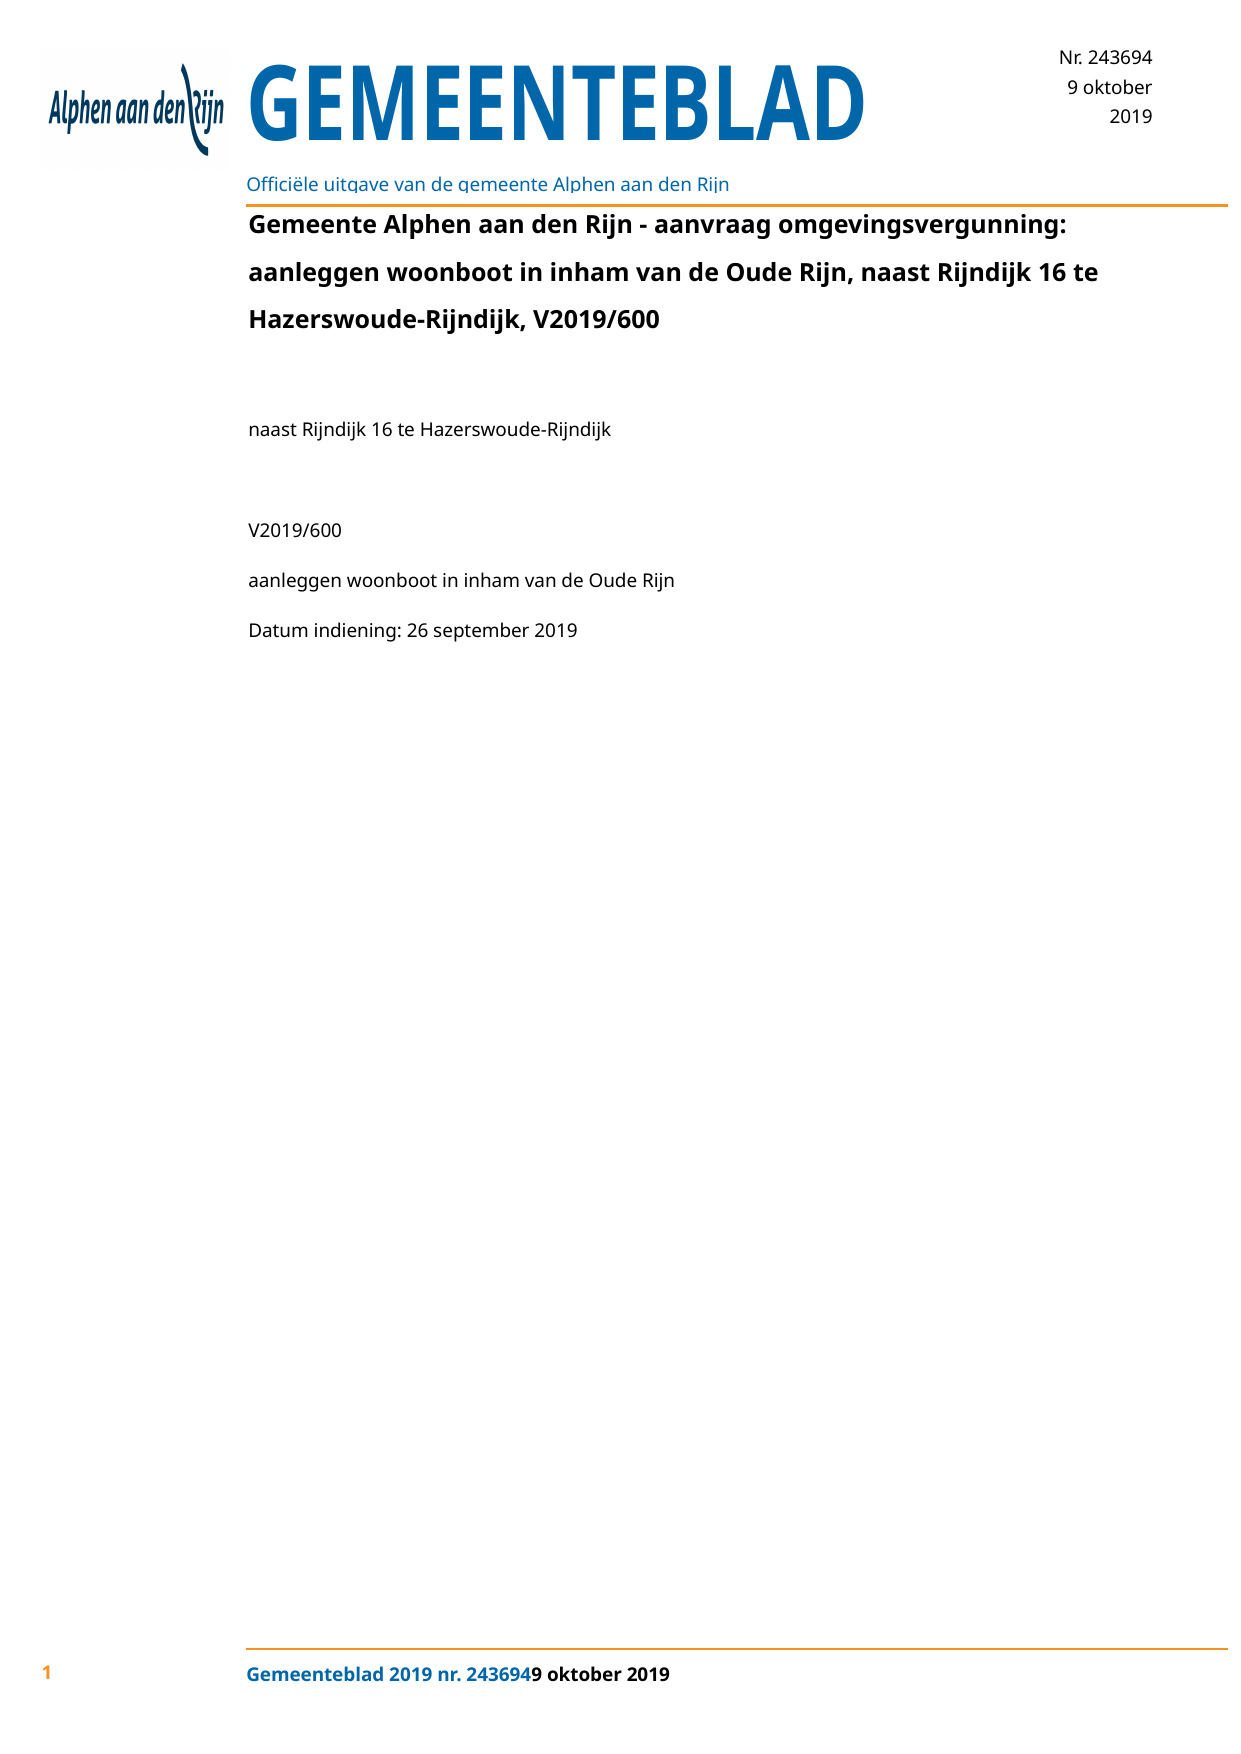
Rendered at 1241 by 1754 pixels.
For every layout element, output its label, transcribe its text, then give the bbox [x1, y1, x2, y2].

picture [41, 47, 231, 172]
text Gemeente Alphen aan den Rijn - aanvraag omgevingsvergunning: aanleggen woonboot in inham van de Oude Rijn, naast Rijndijk 16 te Hazerswoude-Rijndijk, V2019/600 [248, 207, 1152, 336]
text V2019/600 [248, 517, 1152, 542]
text aanleggen woonboot in inham van de Oude Rijn [248, 567, 1152, 593]
text Datum indiening: 26 september 2019 [248, 618, 1152, 643]
text naast Rijndijk 16 te Hazerswoude-Rijndijk [248, 416, 1152, 442]
